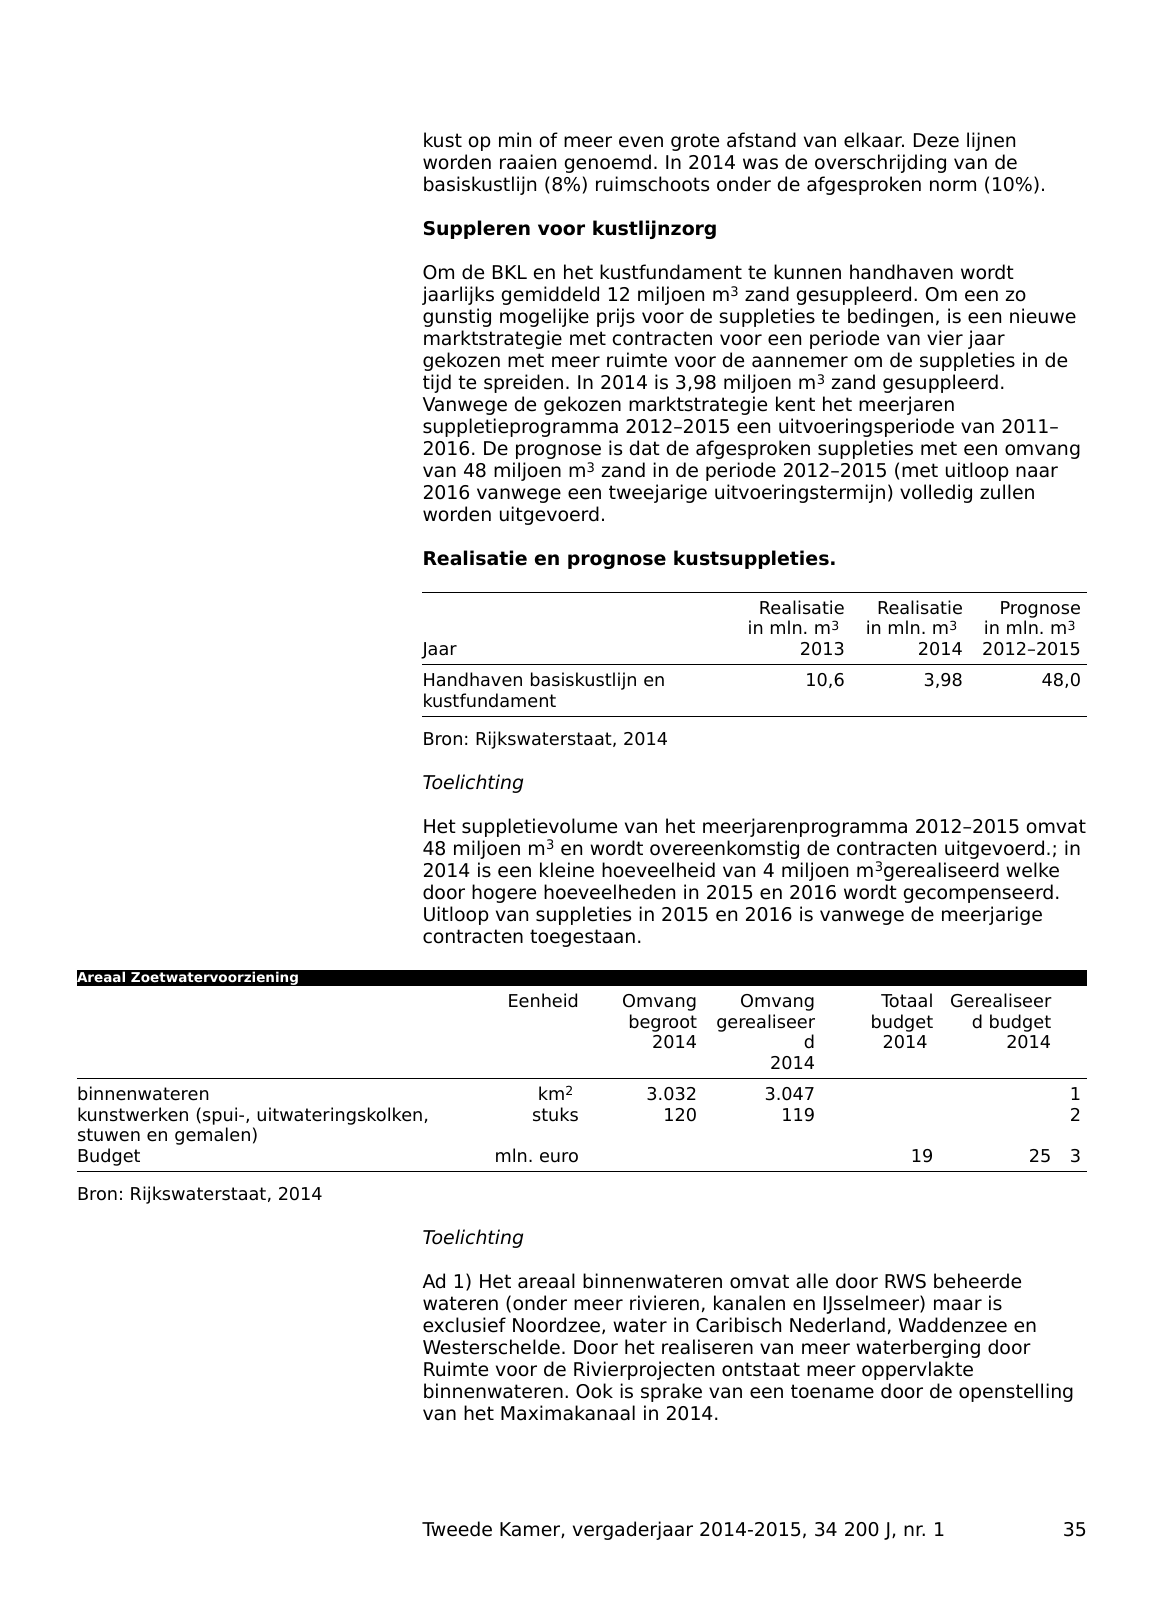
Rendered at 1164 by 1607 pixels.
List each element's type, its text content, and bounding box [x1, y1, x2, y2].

table_cell [703, 1146, 821, 1171]
table_cell Gerealiseerd budget 2014 [939, 986, 1057, 1078]
table_cell 10,6 [732, 665, 850, 716]
table_header Realisatie in mln. m3 [850, 593, 968, 639]
table_cell stuks [466, 1105, 584, 1146]
subtitle Toelichting [422, 772, 1087, 793]
table_cell 3.032 [585, 1079, 703, 1104]
table_cell mln. euro [466, 1146, 584, 1171]
table_cell Totaal budget 2014 [821, 986, 939, 1078]
table_cell 2014 [850, 639, 968, 664]
table_cell [585, 1146, 703, 1171]
table_cell Omvang gerealiseerd 2014 [703, 986, 821, 1078]
table_header Realisatie in mln. m3 [732, 593, 850, 639]
table_cell 1 [1057, 1079, 1087, 1104]
table_cell 48,0 [969, 665, 1087, 716]
table_cell 19 [821, 1146, 939, 1171]
table_cell [939, 1105, 1057, 1146]
text Om de BKL en het kustfundament te kunnen handhaven wordt jaarlijks gemiddeld 12 miljoen m3 zand gesuppleerd. Om een zo gunstig mogelijke prijs voor de suppleties te bedingen, is een nieuwe marktstrategie met contracten voor een periode van vier jaar gekozen met meer ruimte voor de aannemer om de suppleties in de tijd te spreiden. In 2014 is 3,98 miljoen m3 zand gesuppleerd. Vanwege de gekozen marktstrategie kent het meerjaren suppletieprogramma 2012–2015 een uitvoeringsperiode van 2011–2016. De prognose is dat de afgesproken suppleties met een omvang van 48 miljoen m3 zand in de periode 2012–2015 (met uitloop naar 2016 vanwege een tweejarige uitvoeringstermijn) volledig zullen worden uitgevoerd. [422, 262, 1087, 526]
table_cell Eenheid [466, 986, 584, 1078]
table_cell [77, 986, 466, 1078]
table_cell 119 [703, 1105, 821, 1146]
table_cell km2 [466, 1079, 584, 1104]
subtitle Toelichting [422, 1227, 1087, 1249]
table_cell Bron: Rijkswaterstaat, 2014 [422, 717, 1087, 749]
text Het suppletievolume van het meerjarenprogramma 2012–2015 omvat 48 miljoen m3 en wordt overeenkomstig de contracten uitgevoerd.; in 2014 is een kleine hoeveelheid van 4 miljoen m3gerealiseerd welke door hogere hoeveelheden in 2015 en 2016 wordt gecompenseerd. Uitloop van suppleties in 2015 en 2016 is vanwege de meerjarige contracten toegestaan. [422, 816, 1087, 948]
table_cell [1057, 986, 1087, 1078]
table_cell Omvang begroot 2014 [585, 986, 703, 1078]
text Ad 1) Het areaal binnenwateren omvat alle door RWS beheerde wateren (onder meer rivieren, kanalen en IJsselmeer) maar is exclusief Noordzee, water in Caribisch Nederland, Waddenzee en Westerschelde. Door het realiseren van meer waterberging door Ruimte voor de Rivierprojecten ontstaat meer oppervlakte binnenwateren. Ook is sprake van een toename door de openstelling van het Maximakanaal in 2014. [422, 1271, 1087, 1425]
table_cell Jaar [422, 639, 732, 664]
table_cell kunstwerken (spui-, uitwateringskolken, stuwen en gemalen) [77, 1105, 466, 1146]
table_cell 3 [1057, 1146, 1087, 1171]
table_cell [821, 1105, 939, 1146]
table_cell [939, 1079, 1057, 1104]
subtitle Suppleren voor kustlijnzorg [422, 218, 1087, 240]
text kust op min of meer even grote afstand van elkaar. Deze lijnen worden raaien genoemd. In 2014 was de overschrijding van de basiskustlijn (8%) ruimschoots onder de afgesproken norm (10%). [422, 130, 1087, 196]
table_cell 120 [585, 1105, 703, 1146]
table_cell 2013 [732, 639, 850, 664]
table_cell [821, 1079, 939, 1104]
table_header Prognose in mln. m3 [969, 593, 1087, 639]
table_cell 3,98 [850, 665, 968, 716]
table_cell Handhaven basiskustlijn en kustfundament [422, 665, 732, 716]
table_cell Bron: Rijkswaterstaat, 2014 [77, 1172, 1087, 1204]
table_cell 2 [1057, 1105, 1087, 1146]
table_cell 3.047 [703, 1079, 821, 1104]
table_cell 25 [939, 1146, 1057, 1171]
table_cell 2012–2015 [969, 639, 1087, 664]
table_header [422, 593, 732, 639]
table_cell Budget [77, 1146, 466, 1171]
table_header Areaal Zoetwatervoorziening [77, 970, 1087, 985]
subtitle Realisatie en prognose kustsuppleties. [422, 548, 1087, 570]
table_cell binnenwateren [77, 1079, 466, 1104]
